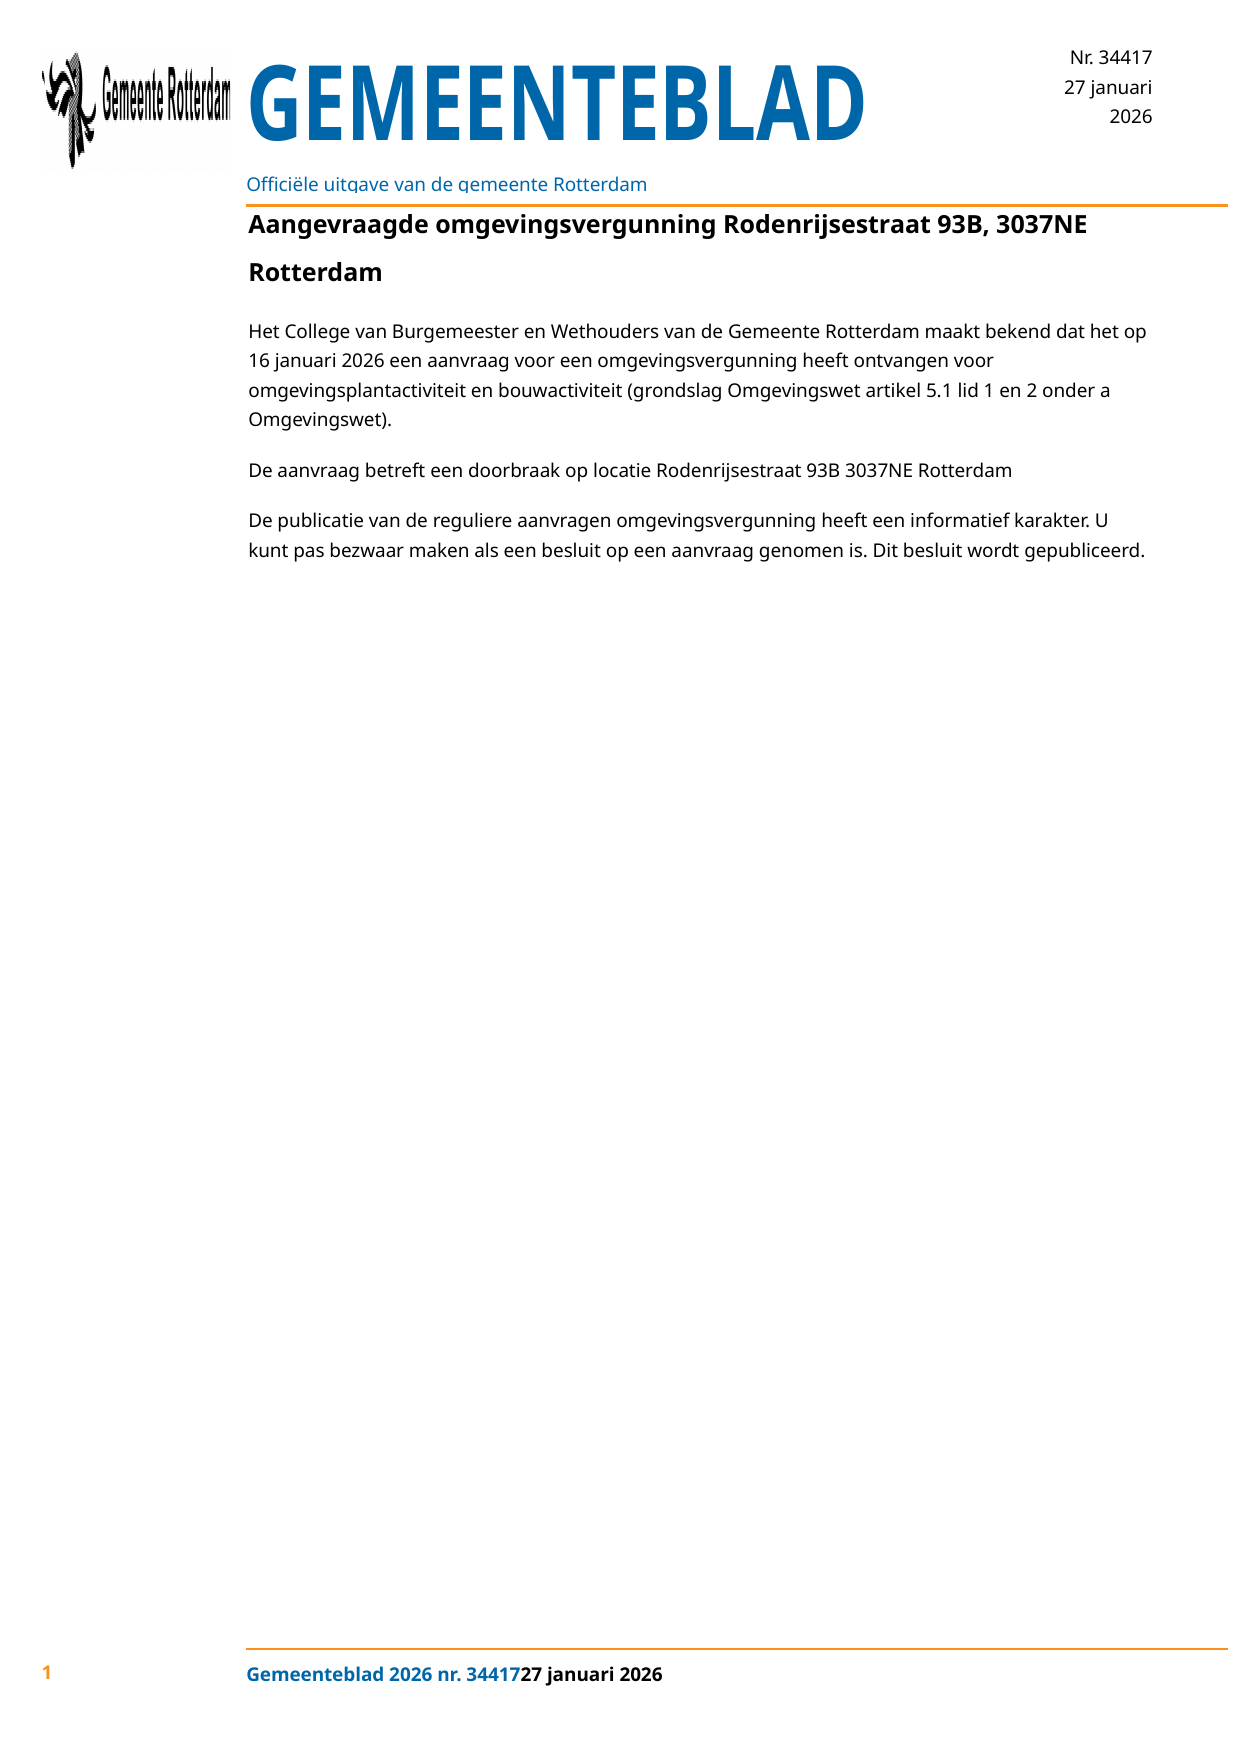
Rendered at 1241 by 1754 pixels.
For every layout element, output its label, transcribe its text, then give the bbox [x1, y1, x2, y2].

text Aangevraagde omgevingsvergunning Rodenrijsestraat 93B, 3037NE Rotterdam [248, 207, 1152, 288]
text De aanvraag betreft een doorbraak op locatie Rodenrijsestraat 93B 3037NE Rotterdam [248, 457, 1152, 483]
text Het College van Burgemeester en Wethouders van de Gemeente Rotterdam maakt bekend dat het op 16 januari 2026 een aanvraag voor een omgevingsvergunning heeft ontvangen voor omgevingsplantactiviteit en bouwactiviteit (grondslag Omgevingswet artikel 5.1 lid 1 en 2 onder a Omgevingswet). [248, 318, 1152, 432]
text De publicatie van de reguliere aanvragen omgevingsvergunning heeft een informatief karakter. U kunt pas bezwaar maken als een besluit op een aanvraag genomen is. Dit besluit wordt gepubliceerd. [248, 507, 1152, 563]
picture [41, 47, 231, 172]
